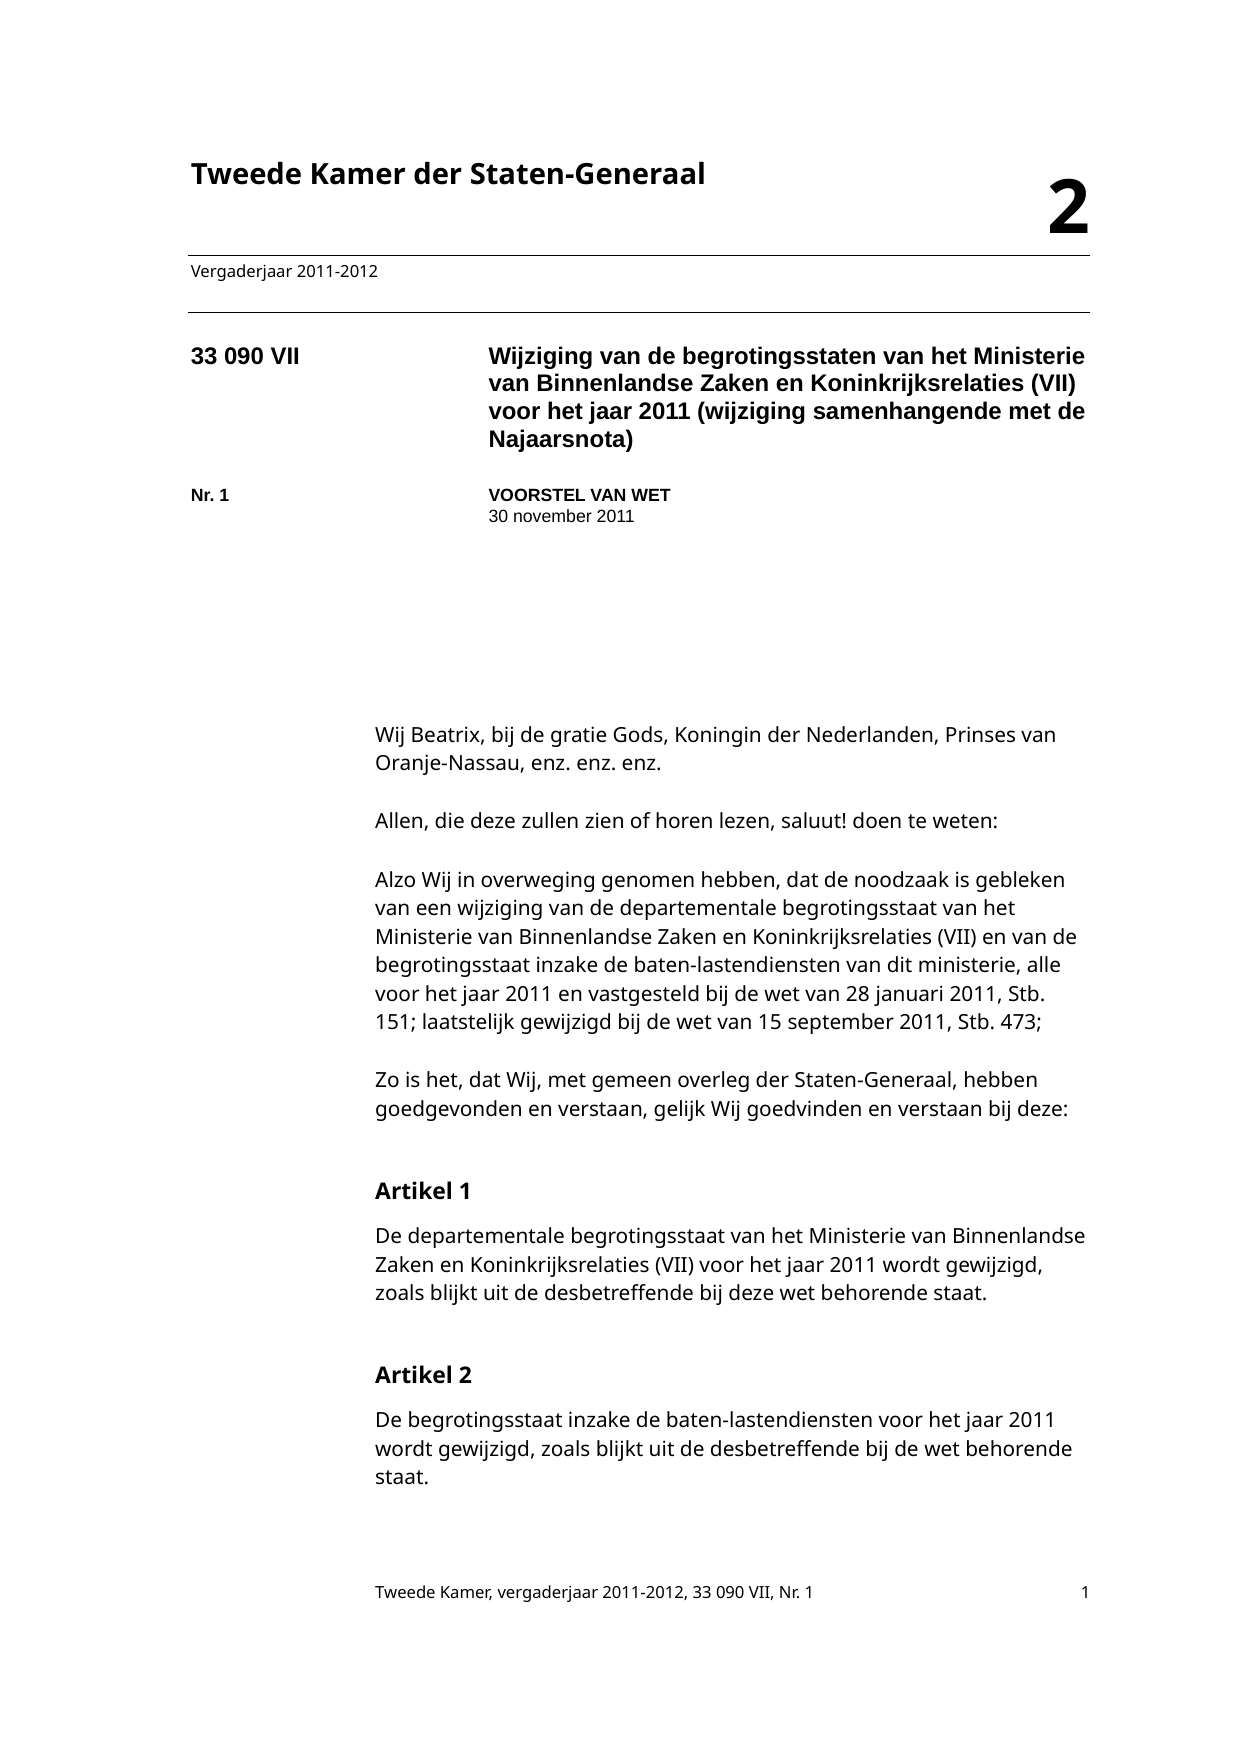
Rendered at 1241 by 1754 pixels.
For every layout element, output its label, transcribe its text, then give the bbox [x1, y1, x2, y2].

table_cell Wijziging van de begrotingsstaten van het Ministerie van Binnenlandse Zaken en Koninkrijksrelaties (VII) voor het jaar 2011 (wijziging samenhangende met de Najaarsnota) [485, 339, 1090, 482]
subtitle Artikel 1 [375, 1175, 1090, 1206]
table_cell [485, 256, 1090, 312]
table_cell Vergaderjaar 2011-2012 [188, 256, 485, 312]
table_cell 33 090 VII [188, 339, 485, 482]
table_cell VOORSTEL VAN WET 30 november 2011 [485, 482, 1090, 601]
table_header Tweede Kamer der Staten-Generaal [188, 150, 909, 255]
table_header 2 [910, 150, 1090, 255]
table_cell Nr. 1 [188, 482, 485, 601]
table_cell [485, 313, 1090, 339]
table_cell [188, 313, 485, 339]
text Zo is het, dat Wij, met gemeen overleg der Staten-Generaal, hebben goedgevonden en verstaan, gelijk Wij goedvinden en verstaan bij deze: [375, 1066, 1090, 1122]
text De begrotingsstaat inzake de baten-lastendiensten voor het jaar 2011 wordt gewijzigd, zoals blijkt uit de desbetreffende bij de wet behorende staat. [375, 1405, 1090, 1491]
text Wij Beatrix, bij de gratie Gods, Koningin der Nederlanden, Prinses van Oranje-Nassau, enz. enz. enz. [375, 720, 1090, 777]
subtitle Artikel 2 [375, 1359, 1090, 1390]
text Alzo Wij in overweging genomen hebben, dat de noodzaak is gebleken van een wijziging van de departementale begrotingsstaat van het Ministerie van Binnenlandse Zaken en Koninkrijksrelaties (VII) en van de begrotingsstaat inzake de baten-lastendiensten van dit ministerie, alle voor het jaar 2011 en vastgesteld bij de wet van 28 januari 2011, Stb. 151; laatstelijk gewijzigd bij de wet van 15 september 2011, Stb. 473; [375, 865, 1090, 1036]
text Allen, die deze zullen zien of horen lezen, saluut! doen te weten: [375, 807, 1090, 835]
text De departementale begrotingsstaat van het Ministerie van Binnenlandse Zaken en Koninkrijksrelaties (VII) voor het jaar 2011 wordt gewijzigd, zoals blijkt uit de desbetreffende bij deze wet behorende staat. [375, 1221, 1090, 1307]
